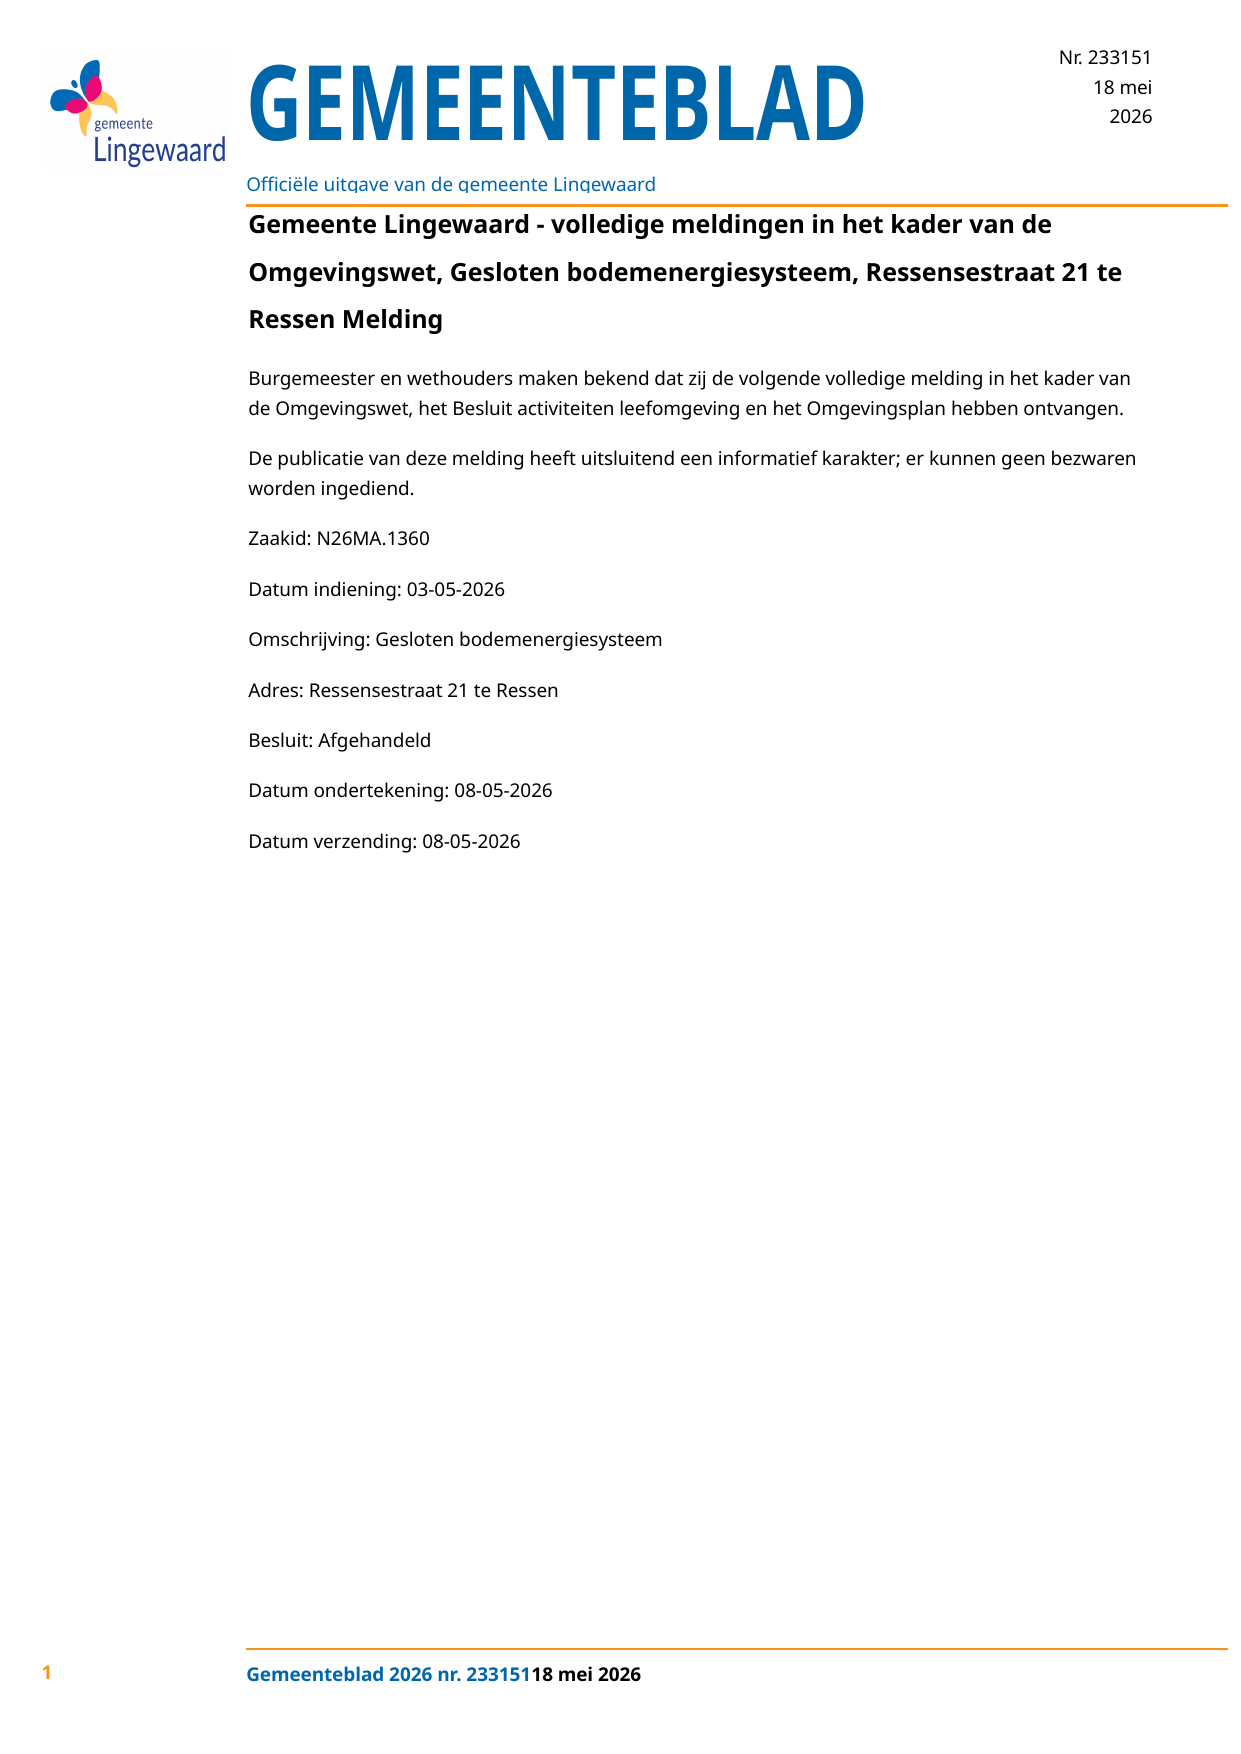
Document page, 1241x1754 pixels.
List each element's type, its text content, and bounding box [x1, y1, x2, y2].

text Besluit: Afgehandeld [248, 727, 1152, 753]
text Zaakid: N26MA.1360 [248, 526, 1152, 551]
text Adres: Ressensestraat 21 te Ressen [248, 677, 1152, 702]
text Datum indiening: 03-05-2026 [248, 576, 1152, 602]
text Burgemeester en wethouders maken bekend dat zij de volgende volledige melding in het kader van de Omgevingswet, het Besluit activiteiten leefomgeving en het Omgevingsplan hebben ontvangen. [248, 366, 1152, 421]
text Datum ondertekening: 08-05-2026 [248, 778, 1152, 803]
text Datum verzending: 08-05-2026 [248, 828, 1152, 854]
picture [41, 47, 231, 172]
text Gemeente Lingewaard - volledige meldingen in het kader van de Omgevingswet, Gesloten bodemenergiesysteem, Ressensestraat 21 te Ressen Melding [248, 207, 1152, 336]
text Omschrijving: Gesloten bodemenergiesysteem [248, 626, 1152, 652]
text De publicatie van deze melding heeft uitsluitend een informatief karakter; er kunnen geen bezwaren worden ingediend. [248, 446, 1152, 501]
